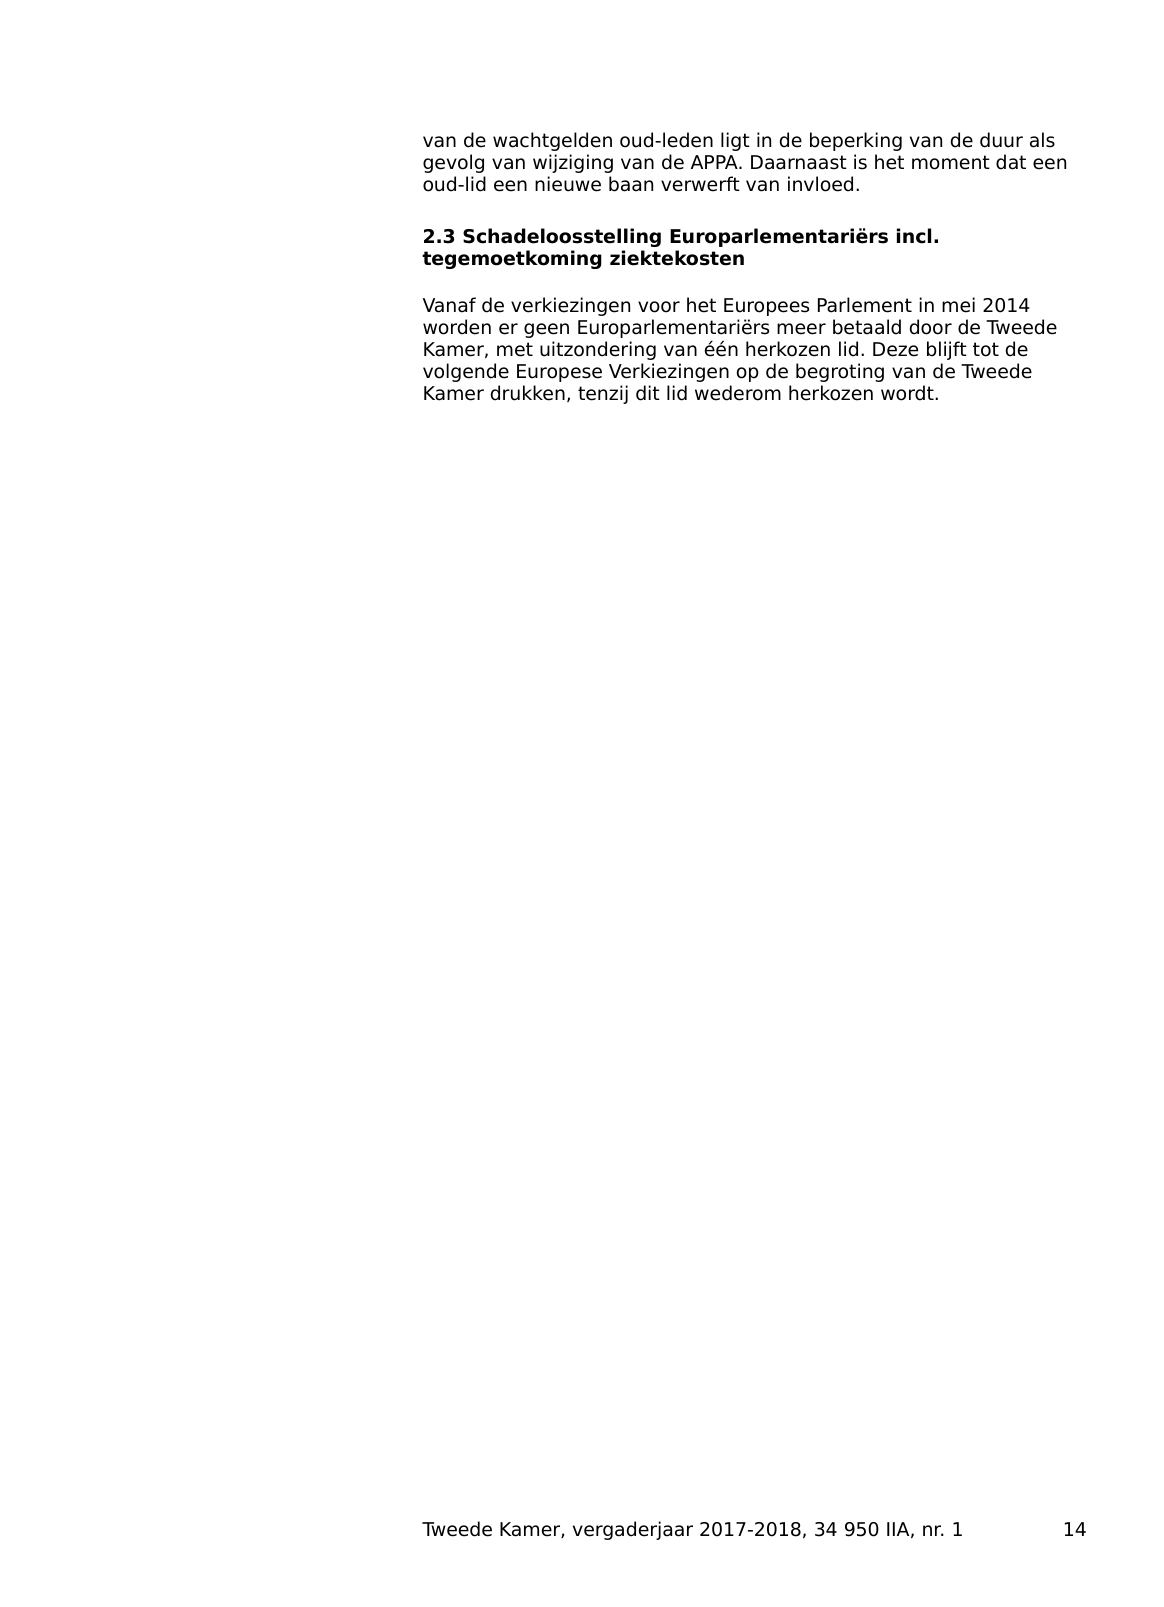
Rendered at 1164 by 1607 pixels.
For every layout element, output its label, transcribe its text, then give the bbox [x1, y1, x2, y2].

text van de wachtgelden oud-leden ligt in de beperking van de duur als gevolg van wijziging van de APPA. Daarnaast is het moment dat een oud-lid een nieuwe baan verwerft van invloed. [422, 130, 1087, 196]
text Vanaf de verkiezingen voor het Europees Parlement in mei 2014 worden er geen Europarlementariërs meer betaald door de Tweede Kamer, met uitzondering van één herkozen lid. Deze blijft tot de volgende Europese Verkiezingen op de begroting van de Tweede Kamer drukken, tenzij dit lid wederom herkozen wordt. [422, 295, 1087, 405]
subtitle 2.3 Schadeloosstelling Europarlementariërs incl. tegemoetkoming ziektekosten [422, 226, 1087, 270]
